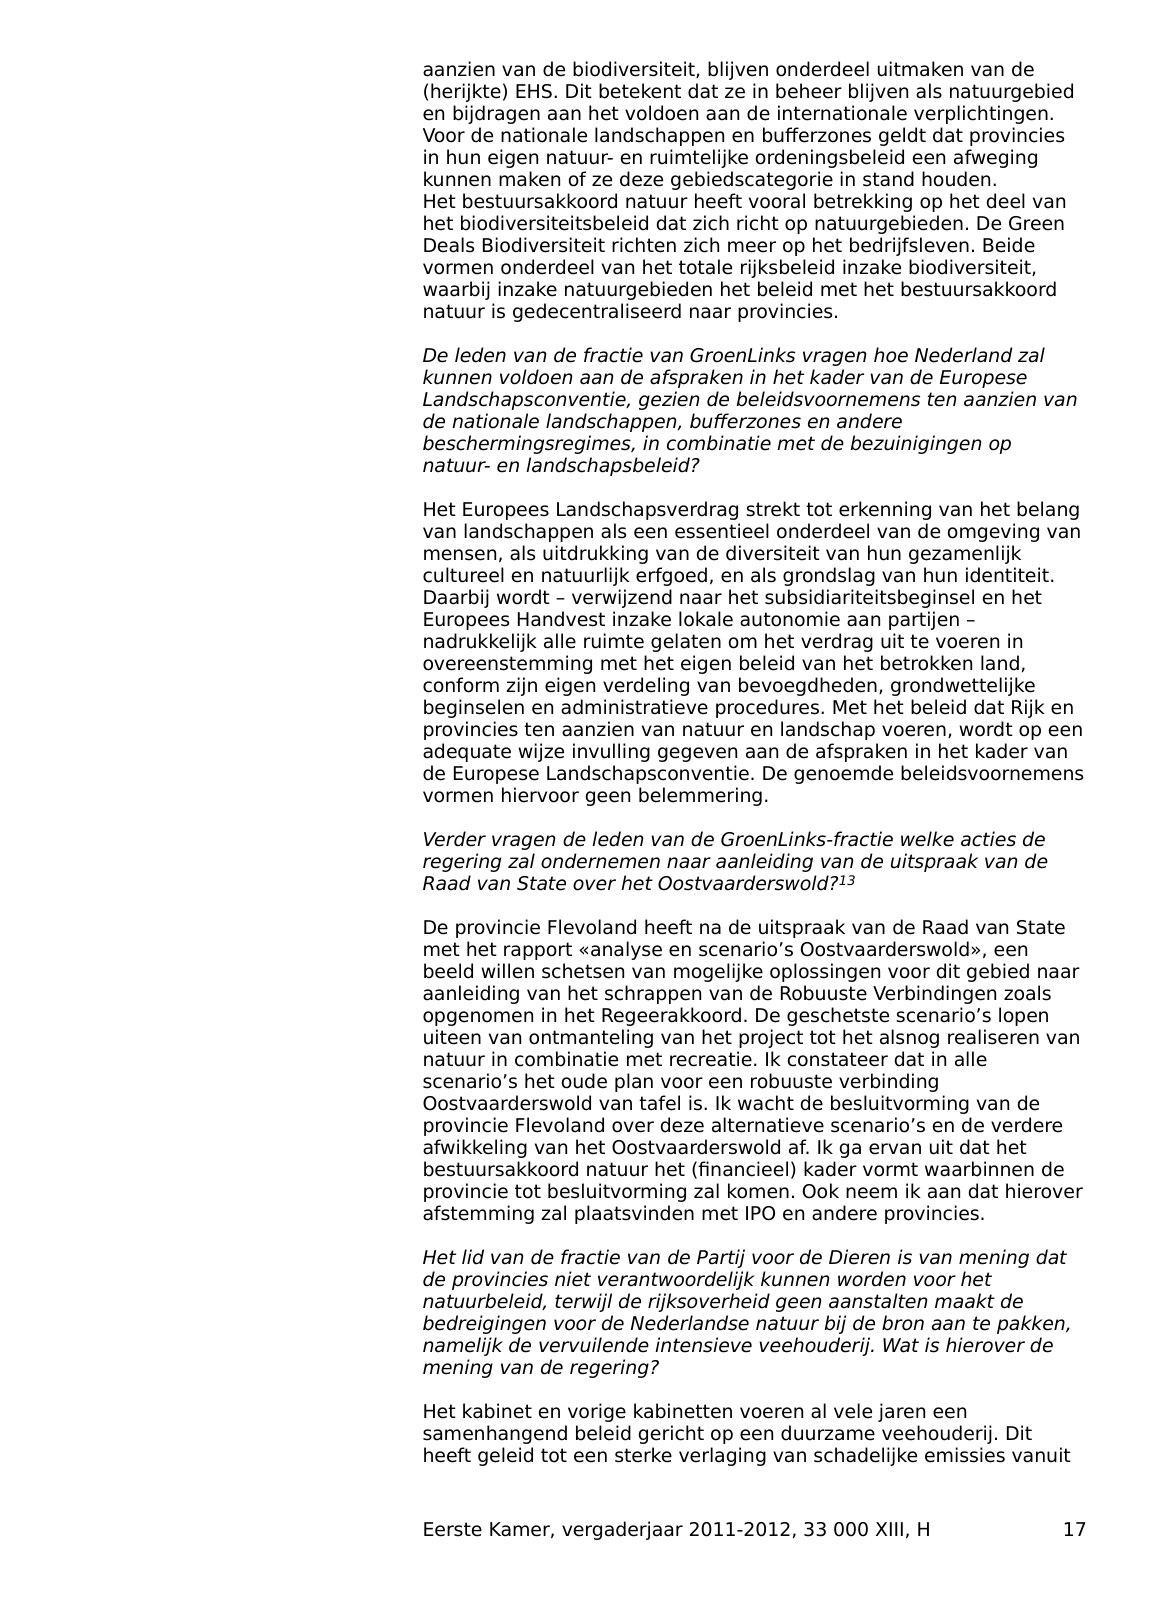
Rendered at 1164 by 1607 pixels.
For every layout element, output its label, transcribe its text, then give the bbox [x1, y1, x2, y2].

text Het lid van de fractie van de Partij voor de Dieren is van mening dat de provincies niet verantwoordelijk kunnen worden voor het natuurbeleid, terwijl de rijksoverheid geen aanstalten maakt de bedreigingen voor de Nederlandse natuur bij de bron aan te pakken, namelijk de vervuilende intensieve veehouderij. Wat is hierover de mening van de regering? [422, 1247, 1087, 1379]
text aanzien van de biodiversiteit, blijven onderdeel uitmaken van de (herijkte) EHS. Dit betekent dat ze in beheer blijven als natuurgebied en bijdragen aan het voldoen aan de internationale verplichtingen. [422, 59, 1087, 125]
text Verder vragen de leden van de GroenLinks-fractie welke acties de regering zal ondernemen naar aanleiding van de uitspraak van de Raad van State over het Oostvaarderswold?13 [422, 829, 1087, 895]
text De leden van de fractie van GroenLinks vragen hoe Nederland zal kunnen voldoen aan de afspraken in het kader van de Europese Landschapsconventie, gezien de beleidsvoornemens ten aanzien van de nationale landschappen, bufferzones en andere beschermingsregimes, in combinatie met de bezuinigingen op natuur- en landschapsbeleid? [422, 345, 1087, 477]
text De provincie Flevoland heeft na de uitspraak van de Raad van State met het rapport «analyse en scenario’s Oostvaarderswold», een beeld willen schetsen van mogelijke oplossingen voor dit gebied naar aanleiding van het schrappen van de Robuuste Verbindingen zoals opgenomen in het Regeerakkoord. De geschetste scenario’s lopen uiteen van ontmanteling van het project tot het alsnog realiseren van natuur in combinatie met recreatie. Ik constateer dat in alle scenario’s het oude plan voor een robuuste verbinding Oostvaarderswold van tafel is. Ik wacht de besluitvorming van de provincie Flevoland over deze alternatieve scenario’s en de verdere afwikkeling van het Oostvaarderswold af. Ik ga ervan uit dat het bestuursakkoord natuur het (financieel) kader vormt waarbinnen de provincie tot besluitvorming zal komen. Ook neem ik aan dat hierover afstemming zal plaatsvinden met IPO en andere provincies. [422, 917, 1087, 1225]
text Het bestuursakkoord natuur heeft vooral betrekking op het deel van het biodiversiteitsbeleid dat zich richt op natuurgebieden. De Green Deals Biodiversiteit richten zich meer op het bedrijfsleven. Beide vormen onderdeel van het totale rijksbeleid inzake biodiversiteit, waarbij inzake natuurgebieden het beleid met het bestuursakkoord natuur is gedecentraliseerd naar provincies. [422, 191, 1087, 323]
text Het kabinet en vorige kabinetten voeren al vele jaren een samenhangend beleid gericht op een duurzame veehouderij. Dit heeft geleid tot een sterke verlaging van schadelijke emissies vanuit [422, 1401, 1087, 1467]
text Voor de nationale landschappen en bufferzones geldt dat provincies in hun eigen natuur- en ruimtelijke ordeningsbeleid een afweging kunnen maken of ze deze gebiedscategorie in stand houden. [422, 125, 1087, 191]
text Het Europees Landschapsverdrag strekt tot erkenning van het belang van landschappen als een essentieel onderdeel van de omgeving van mensen, als uitdrukking van de diversiteit van hun gezamenlijk cultureel en natuurlijk erfgoed, en als grondslag van hun identiteit. Daarbij wordt – verwijzend naar het subsidiariteitsbeginsel en het Europees Handvest inzake lokale autonomie aan partijen – nadrukkelijk alle ruimte gelaten om het verdrag uit te voeren in overeenstemming met het eigen beleid van het betrokken land, conform zijn eigen verdeling van bevoegdheden, grondwettelijke beginselen en administratieve procedures. Met het beleid dat Rijk en provincies ten aanzien van natuur en landschap voeren, wordt op een adequate wijze invulling gegeven aan de afspraken in het kader van de Europese Landschapsconventie. De genoemde beleidsvoornemens vormen hiervoor geen belemmering. [422, 499, 1087, 807]
